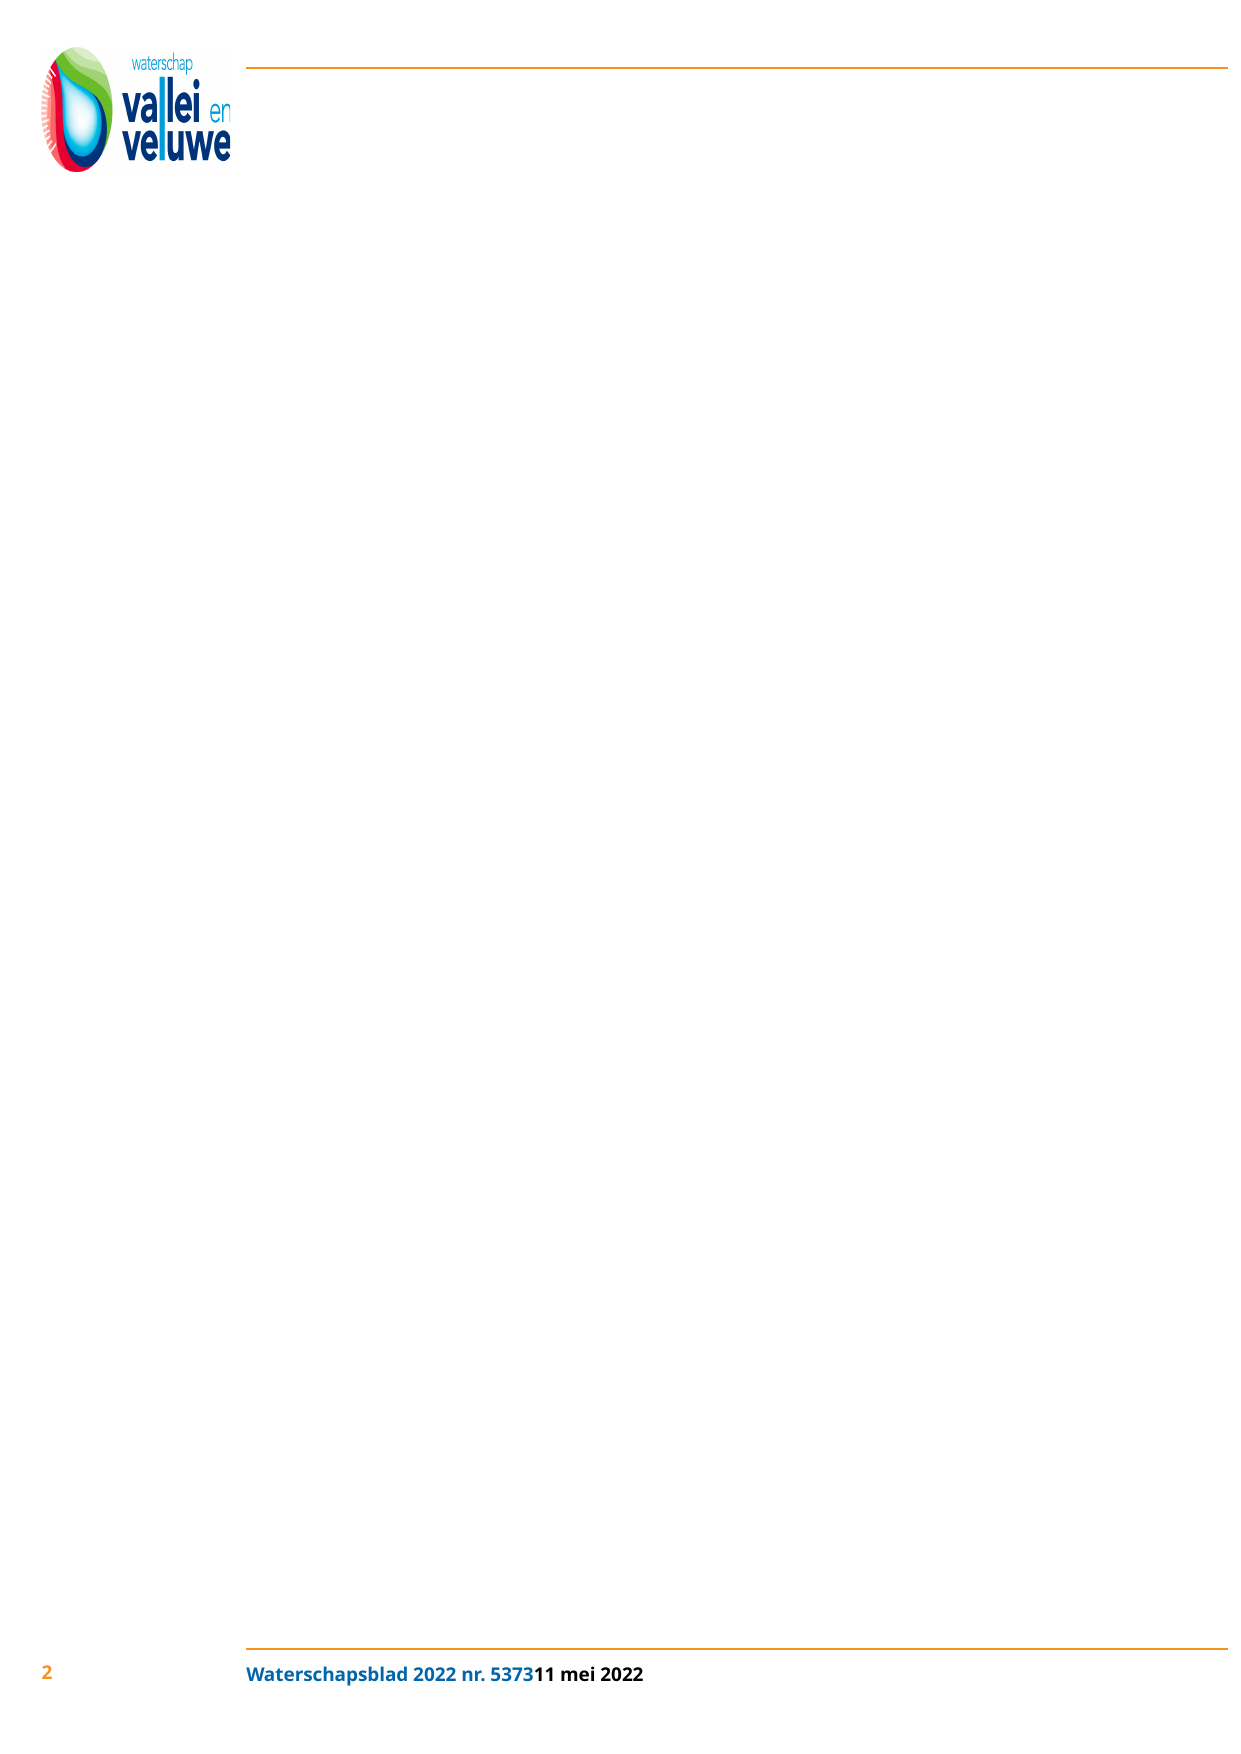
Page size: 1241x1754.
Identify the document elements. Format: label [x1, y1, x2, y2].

picture [41, 47, 231, 172]
